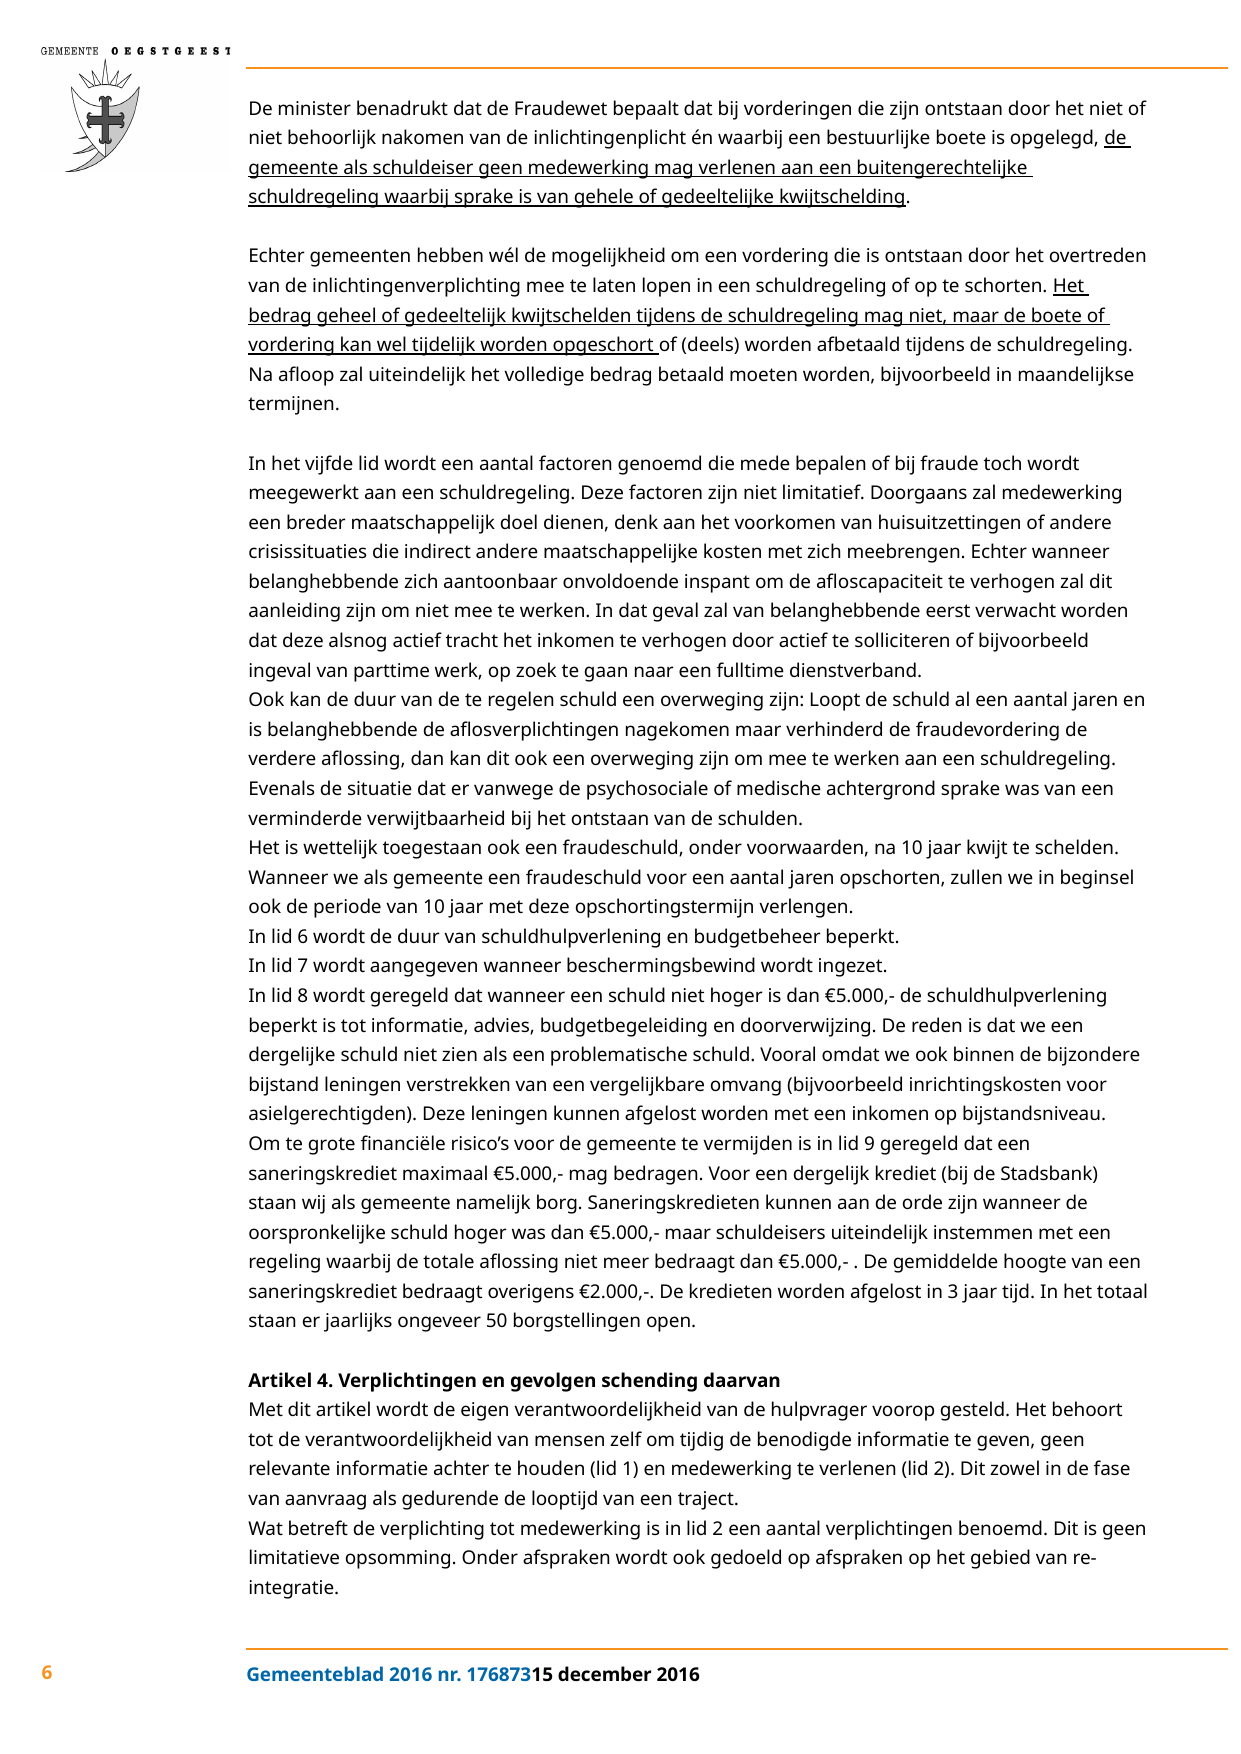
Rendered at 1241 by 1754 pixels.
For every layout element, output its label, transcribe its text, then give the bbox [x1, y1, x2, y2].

picture [41, 47, 231, 172]
text De minister benadrukt dat de Fraudewet bepaalt dat bij vorderingen die zijn ontstaan door het niet of niet behoorlijk nakomen van de inlichtingenplicht én waarbij een bestuurlijke boete is opgelegd, de gemeente als schuldeiser geen medewerking mag verlenen aan een buitengerechtelijke schuldregeling waarbij sprake is van gehele of gedeeltelijke kwijtschelding. [248, 95, 1152, 209]
text Om te grote financiële risico’s voor de gemeente te vermijden is in lid 9 geregeld dat een saneringskrediet maximaal €5.000,- mag bedragen. Voor een dergelijk krediet (bij de Stadsbank) staan wij als gemeente namelijk borg. Saneringskredieten kunnen aan de orde zijn wanneer de oorspronkelijke schuld hoger was dan €5.000,- maar schuldeisers uiteindelijk instemmen met een regeling waarbij de totale aflossing niet meer bedraagt dan €5.000,- . De gemiddelde hoogte van een saneringskrediet bedraagt overigens €2.000,-. De kredieten worden afgelost in 3 jaar tijd. In het totaal staan er jaarlijks ongeveer 50 borgstellingen open. [248, 1130, 1152, 1333]
text Met dit artikel wordt de eigen verantwoordelijkheid van de hulpvrager voorop gesteld. Het behoort tot de verantwoordelijkheid van mensen zelf om tijdig de benodigde informatie te geven, geen relevante informatie achter te houden (lid 1) en medewerking te verlenen (lid 2). Dit zowel in de fase van aanvraag als gedurende de looptijd van een traject. [248, 1396, 1152, 1511]
text Wat betreft de verplichting tot medewerking is in lid 2 een aantal verplichtingen benoemd. Dit is geen limitatieve opsomming. Onder afspraken wordt ook gedoeld op afspraken op het gebied van re-integratie. [248, 1515, 1152, 1600]
text In lid 7 wordt aangegeven wanneer beschermingsbewind wordt ingezet. [248, 953, 1152, 978]
text In lid 8 wordt geregeld dat wanneer een schuld niet hoger is dan €5.000,- de schuldhulpverlening beperkt is tot informatie, advies, budgetbegeleiding en doorverwijzing. De reden is dat we een dergelijke schuld niet zien als een problematische schuld. Vooral omdat we ook binnen de bijzondere bijstand leningen verstrekken van een vergelijkbare omvang (bijvoorbeeld inrichtingskosten voor asielgerechtigden). Deze leningen kunnen afgelost worden met een inkomen op bijstandsniveau. [248, 982, 1152, 1126]
text Echter gemeenten hebben wél de mogelijkheid om een vordering die is ontstaan door het overtreden van de inlichtingenverplichting mee te laten lopen in een schuldregeling of op te schorten. Het bedrag geheel of gedeeltelijk kwijtschelden tijdens de schuldregeling mag niet, maar de boete of vordering kan wel tijdelijk worden opgeschort of (deels) worden afbetaald tijdens de schuldregeling. Na afloop zal uiteindelijk het volledige bedrag betaald moeten worden, bijvoorbeeld in maandelijkse termijnen. [248, 243, 1152, 416]
text In lid 6 wordt de duur van schuldhulpverlening en budgetbeheer beperkt. [248, 923, 1152, 949]
text Het is wettelijk toegestaan ook een fraudeschuld, onder voorwaarden, na 10 jaar kwijt te schelden. Wanneer we als gemeente een fraudeschuld voor een aantal jaren opschorten, zullen we in beginsel ook de periode van 10 jaar met deze opschortingstermijn verlengen. [248, 834, 1152, 919]
text Artikel 4. Verplichtingen en gevolgen schending daarvan [248, 1367, 1152, 1393]
text In het vijfde lid wordt een aantal factoren genoemd die mede bepalen of bij fraude toch wordt meegewerkt aan een schuldregeling. Deze factoren zijn niet limitatief. Doorgaans zal medewerking een breder maatschappelijk doel dienen, denk aan het voorkomen van huisuitzettingen of andere crisissituaties die indirect andere maatschappelijke kosten met zich meebrengen. Echter wanneer belanghebbende zich aantoonbaar onvoldoende inspant om de afloscapaciteit te verhogen zal dit aanleiding zijn om niet mee te werken. In dat geval zal van belanghebbende eerst verwacht worden dat deze alsnog actief tracht het inkomen te verhogen door actief te solliciteren of bijvoorbeeld ingeval van parttime werk, op zoek te gaan naar een fulltime dienstverband. [248, 450, 1152, 683]
text Ook kan de duur van de te regelen schuld een overweging zijn: Loopt de schuld al een aantal jaren en is belanghebbende de aflosverplichtingen nagekomen maar verhinderd de fraudevordering de verdere aflossing, dan kan dit ook een overweging zijn om mee te werken aan een schuldregeling. Evenals de situatie dat er vanwege de psychosociale of medische achtergrond sprake was van een verminderde verwijtbaarheid bij het ontstaan van de schulden. [248, 686, 1152, 831]
